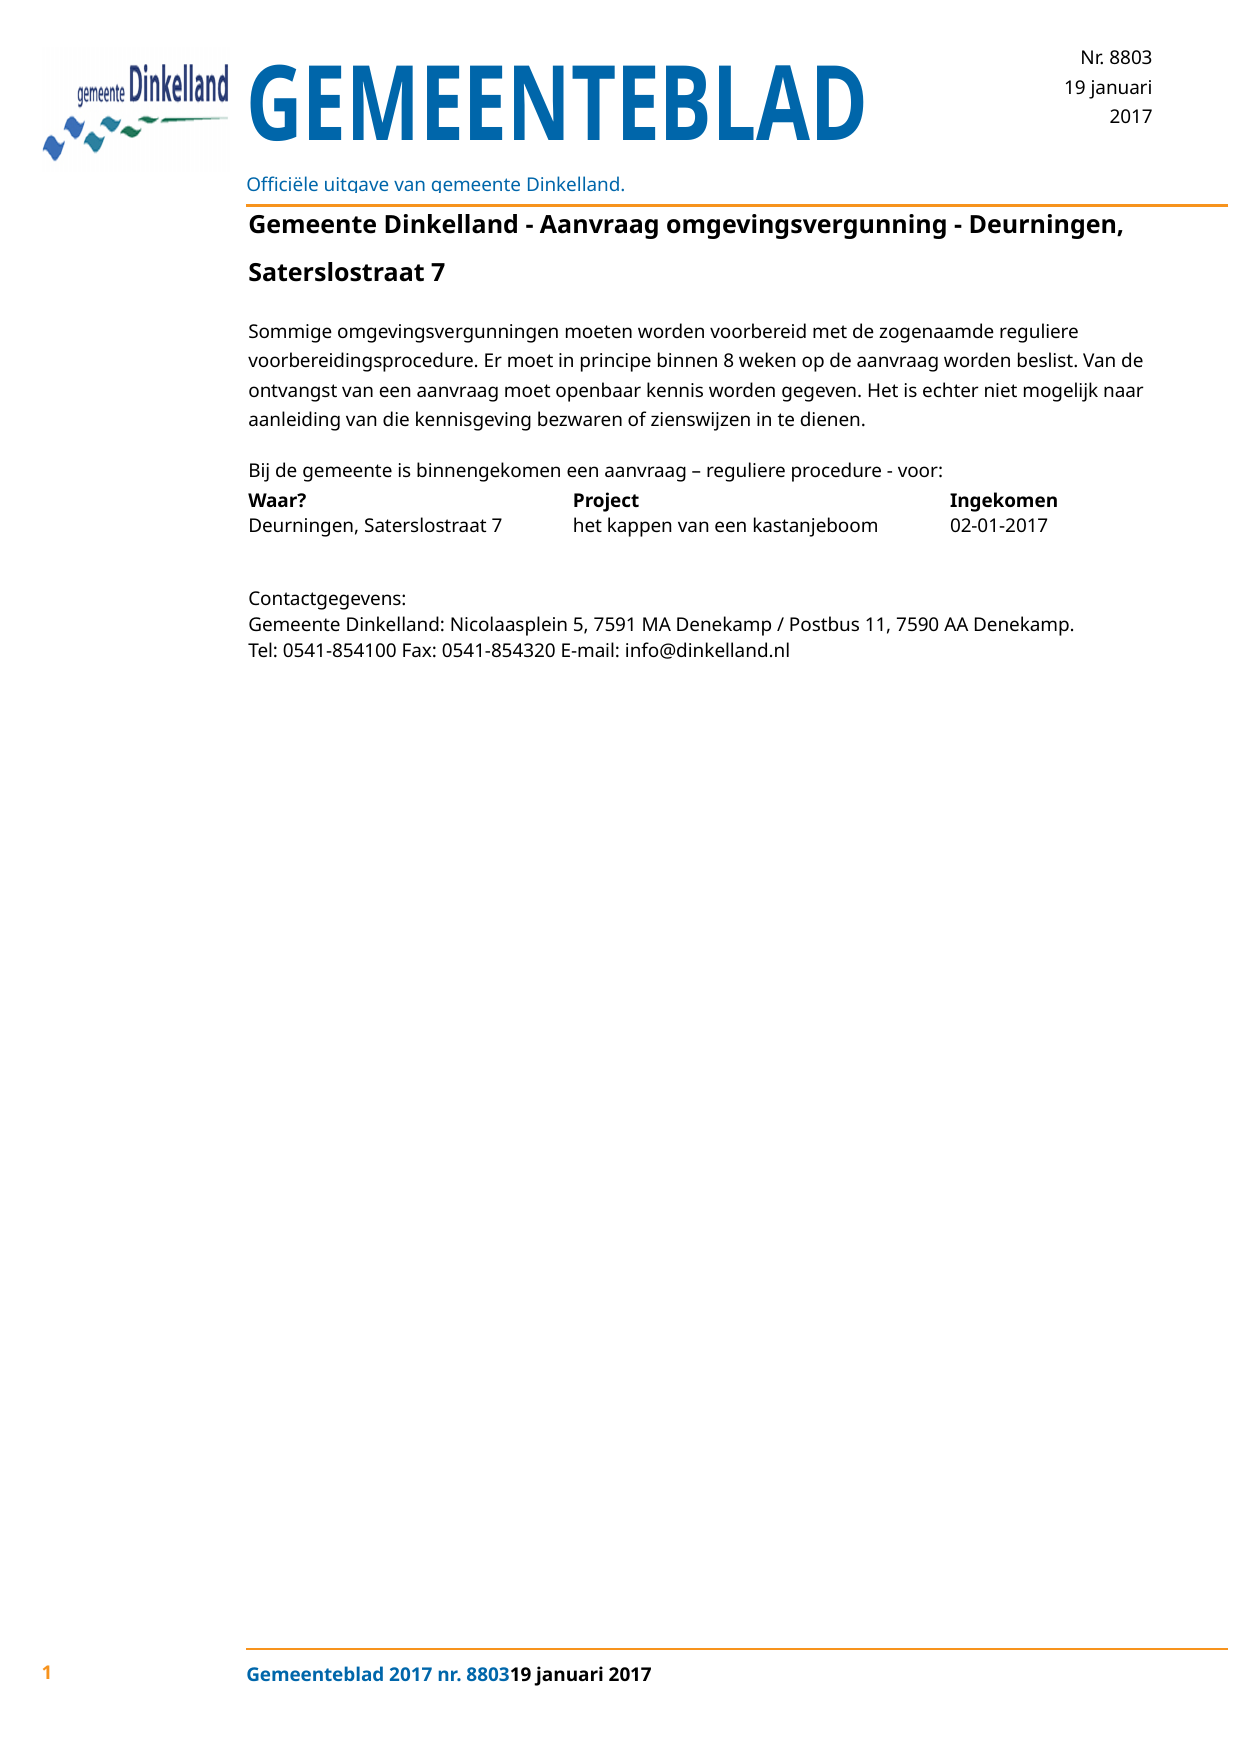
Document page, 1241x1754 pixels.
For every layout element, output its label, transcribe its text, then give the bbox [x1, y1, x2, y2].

table_cell 02-01-2017 [950, 513, 1152, 538]
text Gemeente Dinkelland - Aanvraag omgevingsvergunning - Deurningen, Saterslostraat 7 [248, 207, 1152, 288]
table_header Waar? [248, 487, 573, 512]
text Tel: 0541-854100 Fax: 0541-854320 E-mail: info@dinkelland.nl [248, 637, 1152, 663]
text Gemeente Dinkelland: Nicolaasplein 5, 7591 MA Denekamp / Postbus 11, 7590 AA Denekamp. [248, 611, 1152, 637]
picture [41, 47, 231, 172]
text Bij de gemeente is binnengekomen een aanvraag – reguliere procedure - voor: [248, 457, 1152, 483]
table_cell Deurningen, Saterslostraat 7 [248, 513, 573, 538]
table_header Ingekomen [950, 487, 1152, 512]
text Sommige omgevingsvergunningen moeten worden voorbereid met de zogenaamde reguliere voorbereidingsprocedure. Er moet in principe binnen 8 weken op de aanvraag worden beslist. Van de ontvangst van een aanvraag moet openbaar kennis worden gegeven. Het is echter niet mogelijk naar aanleiding van die kennisgeving bezwaren of zienswijzen in te dienen. [248, 318, 1152, 432]
text Contactgegevens: [248, 585, 1152, 611]
table_cell het kappen van een kastanjeboom [573, 513, 950, 538]
table_header Project [573, 487, 950, 512]
